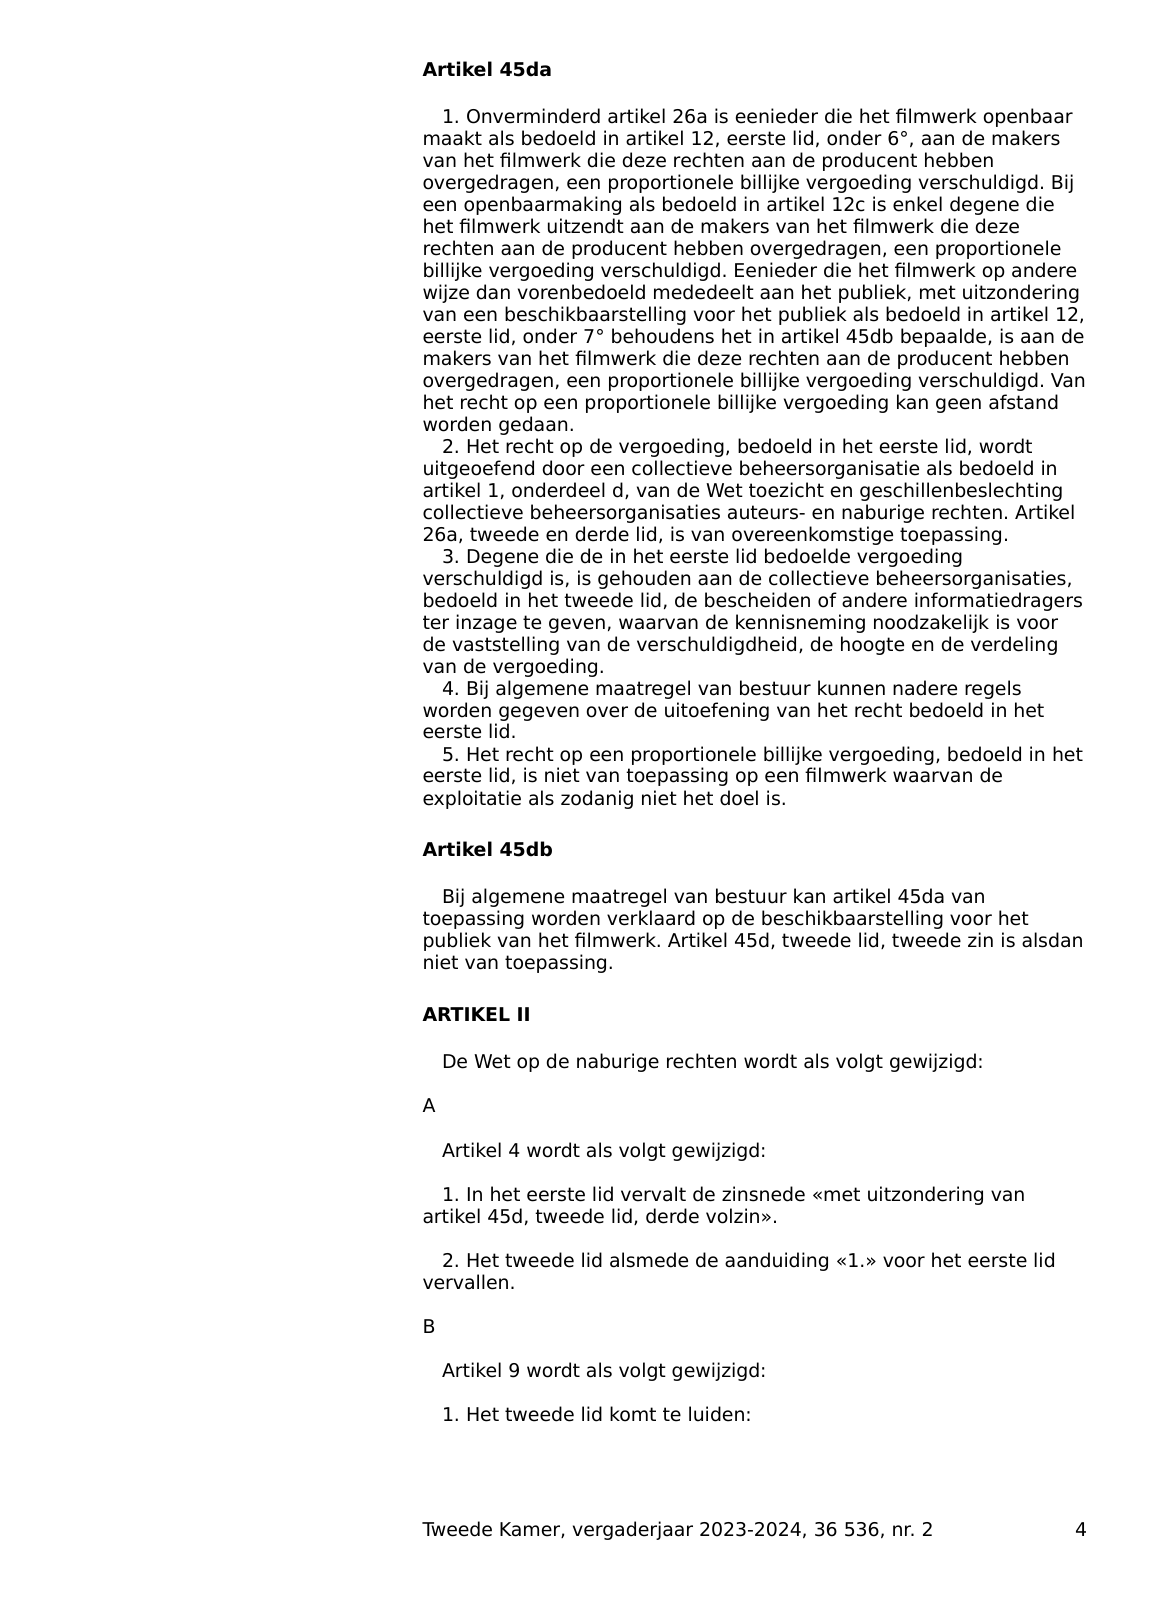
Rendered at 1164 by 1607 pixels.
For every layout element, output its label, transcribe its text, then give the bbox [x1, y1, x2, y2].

text A [422, 1095, 1087, 1117]
subtitle Artikel 45db [422, 839, 1087, 861]
text 2. Het tweede lid alsmede de aanduiding «1.» voor het eerste lid vervallen. [422, 1250, 1087, 1294]
text 5. Het recht op een proportionele billijke vergoeding, bedoeld in het eerste lid, is niet van toepassing op een filmwerk waarvan de exploitatie als zodanig niet het doel is. [422, 743, 1087, 809]
subtitle Artikel 45da [422, 59, 1087, 81]
subtitle ARTIKEL II [422, 1004, 1087, 1026]
text 4. Bij algemene maatregel van bestuur kunnen nadere regels worden gegeven over de uitoefening van het recht bedoeld in het eerste lid. [422, 677, 1087, 743]
text B [422, 1316, 1087, 1338]
text 2. Het recht op de vergoeding, bedoeld in het eerste lid, wordt uitgeoefend door een collectieve beheersorganisatie als bedoeld in artikel 1, onderdeel d, van de Wet toezicht en geschillenbeslechting collectieve beheersorganisaties auteurs- en naburige rechten. Artikel 26a, tweede en derde lid, is van overeenkomstige toepassing. [422, 436, 1087, 546]
text 1. Onverminderd artikel 26a is eenieder die het filmwerk openbaar maakt als bedoeld in artikel 12, eerste lid, onder 6°, aan de makers van het filmwerk die deze rechten aan de producent hebben overgedragen, een proportionele billijke vergoeding verschuldigd. Bij een openbaarmaking als bedoeld in artikel 12c is enkel degene die het filmwerk uitzendt aan de makers van het filmwerk die deze rechten aan de producent hebben overgedragen, een proportionele billijke vergoeding verschuldigd. Eenieder die het filmwerk op andere wijze dan vorenbedoeld mededeelt aan het publiek, met uitzondering van een beschikbaarstelling voor het publiek als bedoeld in artikel 12, eerste lid, onder 7° behoudens het in artikel 45db bepaalde, is aan de makers van het filmwerk die deze rechten aan de producent hebben overgedragen, een proportionele billijke vergoeding verschuldigd. Van het recht op een proportionele billijke vergoeding kan geen afstand worden gedaan. [422, 106, 1087, 436]
text Artikel 4 wordt als volgt gewijzigd: [422, 1139, 1087, 1162]
text 3. Degene die de in het eerste lid bedoelde vergoeding verschuldigd is, is gehouden aan de collectieve beheersorganisaties, bedoeld in het tweede lid, de bescheiden of andere informatiedragers ter inzage te geven, waarvan de kennisneming noodzakelijk is voor de vaststelling van de verschuldigdheid, de hoogte en de verdeling van de vergoeding. [422, 546, 1087, 677]
text 1. In het eerste lid vervalt de zinsnede «met uitzondering van artikel 45d, tweede lid, derde volzin». [422, 1184, 1087, 1228]
text De Wet op de naburige rechten wordt als volgt gewijzigd: [422, 1051, 1087, 1073]
text Bij algemene maatregel van bestuur kan artikel 45da van toepassing worden verklaard op de beschikbaarstelling voor het publiek van het filmwerk. Artikel 45d, tweede lid, tweede zin is alsdan niet van toepassing. [422, 886, 1087, 974]
text 1. Het tweede lid komt te luiden: [422, 1404, 1087, 1426]
text Artikel 9 wordt als volgt gewijzigd: [422, 1360, 1087, 1382]
